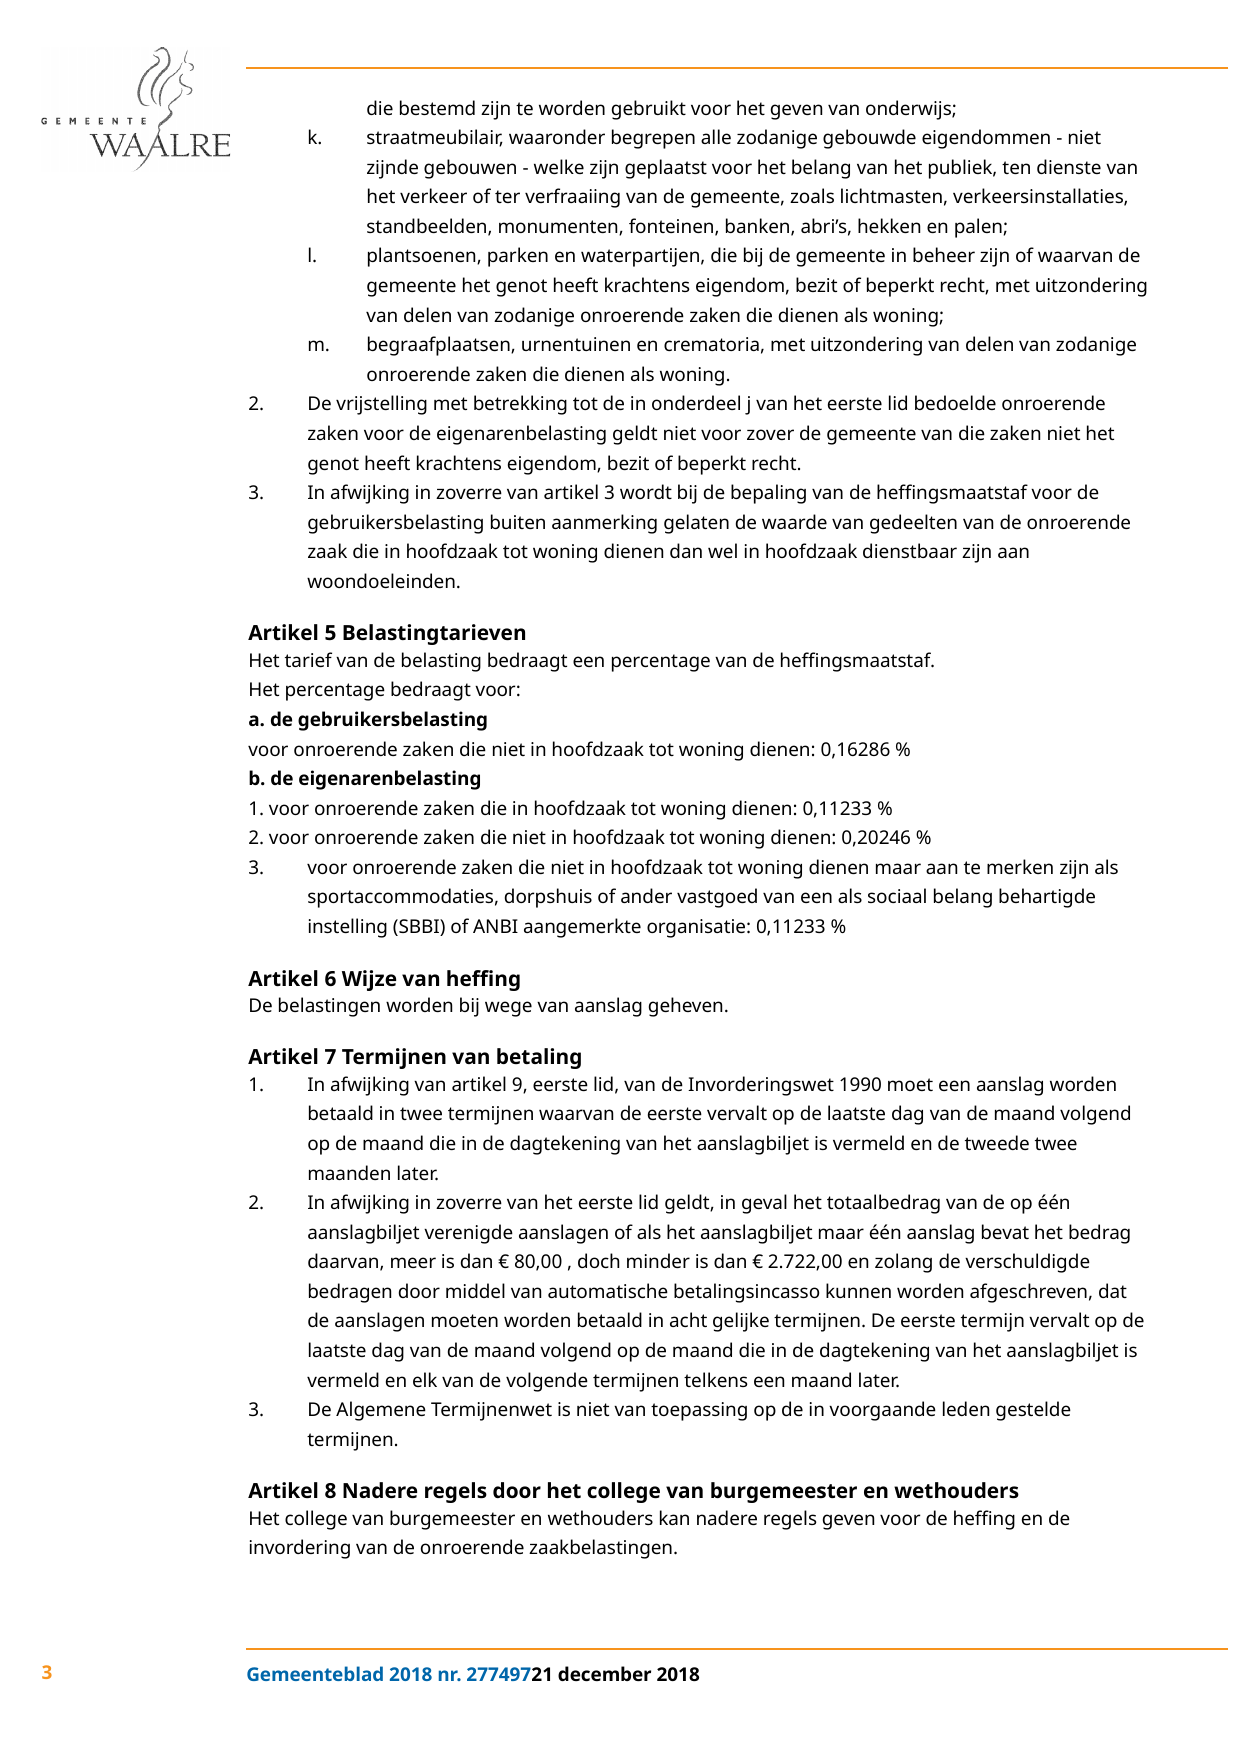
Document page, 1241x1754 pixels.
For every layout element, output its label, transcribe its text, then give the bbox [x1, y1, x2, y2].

text Het tarief van de belasting bedraagt een percentage van de heffingsmaatstaf. [248, 647, 1152, 673]
text 1. voor onroerende zaken die in hoofdzaak tot woning dienen: 0,11233 % [248, 795, 1152, 821]
text Artikel 6 Wijze van heffing [248, 964, 1152, 992]
text Artikel 7 Termijnen van betaling [248, 1042, 1152, 1071]
text Het college van burgemeester en wethouders kan nadere regels geven voor de heffing en de invordering van de onroerende zaakbelastingen. [248, 1505, 1152, 1560]
list De vrijstelling met betrekking tot de in onderdeel j van het eerste lid bedoelde onroerende zaken voor de eigenarenbelasting geldt niet voor zover de gemeente van die zaken niet het genot heeft krachtens eigendom, bezit of beperkt recht. [248, 391, 1152, 476]
list begraafplaatsen, urnentuinen en crematoria, met uitzondering van delen van zodanige onroerende zaken die dienen als woning. [307, 331, 1152, 387]
list De Algemene Termijnenwet is niet van toepassing op de in voorgaande leden gestelde termijnen. [248, 1396, 1152, 1452]
list In afwijking in zoverre van artikel 3 wordt bij de bepaling van de heffingsmaatstaf voor de gebruikersbelasting buiten aanmerking gelaten de waarde van gedeelten van de onroerende zaak die in hoofdzaak tot woning dienen dan wel in hoofdzaak dienstbaar zijn aan woondoeleinden. [248, 479, 1152, 594]
text Artikel 5 Belastingtarieven [248, 618, 1152, 647]
text Artikel 8 Nadere regels door het college van burgemeester en wethouders [248, 1476, 1152, 1505]
list die bestemd zijn te worden gebruikt voor het geven van onderwijs; [307, 95, 1152, 121]
text Het percentage bedraagt voor: [248, 677, 1152, 702]
text a. de gebruikersbelasting [248, 706, 1152, 732]
list In afwijking in zoverre van het eerste lid geldt, in geval het totaalbedrag van de op één aanslagbiljet verenigde aanslagen of als het aanslagbiljet maar één aanslag bevat het bedrag daarvan, meer is dan € 80,00 , doch minder is dan € 2.722,00 en zolang de verschuldigde bedragen door middel van automatische betalingsincasso kunnen worden afgeschreven, dat de aanslagen moeten worden betaald in acht gelijke termijnen. De eerste termijn vervalt op de laatste dag van de maand volgend op de maand die in de dagtekening van het aanslagbiljet is vermeld en elk van de volgende termijnen telkens een maand later. [248, 1189, 1152, 1392]
picture [41, 47, 231, 172]
text 2. voor onroerende zaken die niet in hoofdzaak tot woning dienen: 0,20246 % [248, 824, 1152, 850]
list straatmeubilair, waaronder begrepen alle zodanige gebouwde eigendommen - niet zijnde gebouwen - welke zijn geplaatst voor het belang van het publiek, ten dienste van het verkeer of ter verfraaiing van de gemeente, zoals lichtmasten, verkeersinstallaties, standbeelden, monumenten, fonteinen, banken, abri’s, hekken en palen; [307, 124, 1152, 239]
text b. de eigenarenbelasting [248, 765, 1152, 791]
list plantsoenen, parken en waterpartijen, die bij de gemeente in beheer zijn of waarvan de gemeente het genot heeft krachtens eigendom, bezit of beperkt recht, met uitzondering van delen van zodanige onroerende zaken die dienen als woning; [307, 243, 1152, 328]
list In afwijking van artikel 9, eerste lid, van de Invorderingswet 1990 moet een aanslag worden betaald in twee termijnen waarvan de eerste vervalt op de laatste dag van de maand volgend op de maand die in de dagtekening van het aanslagbiljet is vermeld en de tweede twee maanden later. [248, 1071, 1152, 1185]
text De belastingen worden bij wege van aanslag geheven. [248, 992, 1152, 1018]
list voor onroerende zaken die niet in hoofdzaak tot woning dienen maar aan te merken zijn als sportaccommodaties, dorpshuis of ander vastgoed van een als sociaal belang behartigde instelling (SBBI) of ANBI aangemerkte organisatie: 0,11233 % [248, 854, 1152, 939]
text voor onroerende zaken die niet in hoofdzaak tot woning dienen: 0,16286 % [248, 736, 1152, 761]
